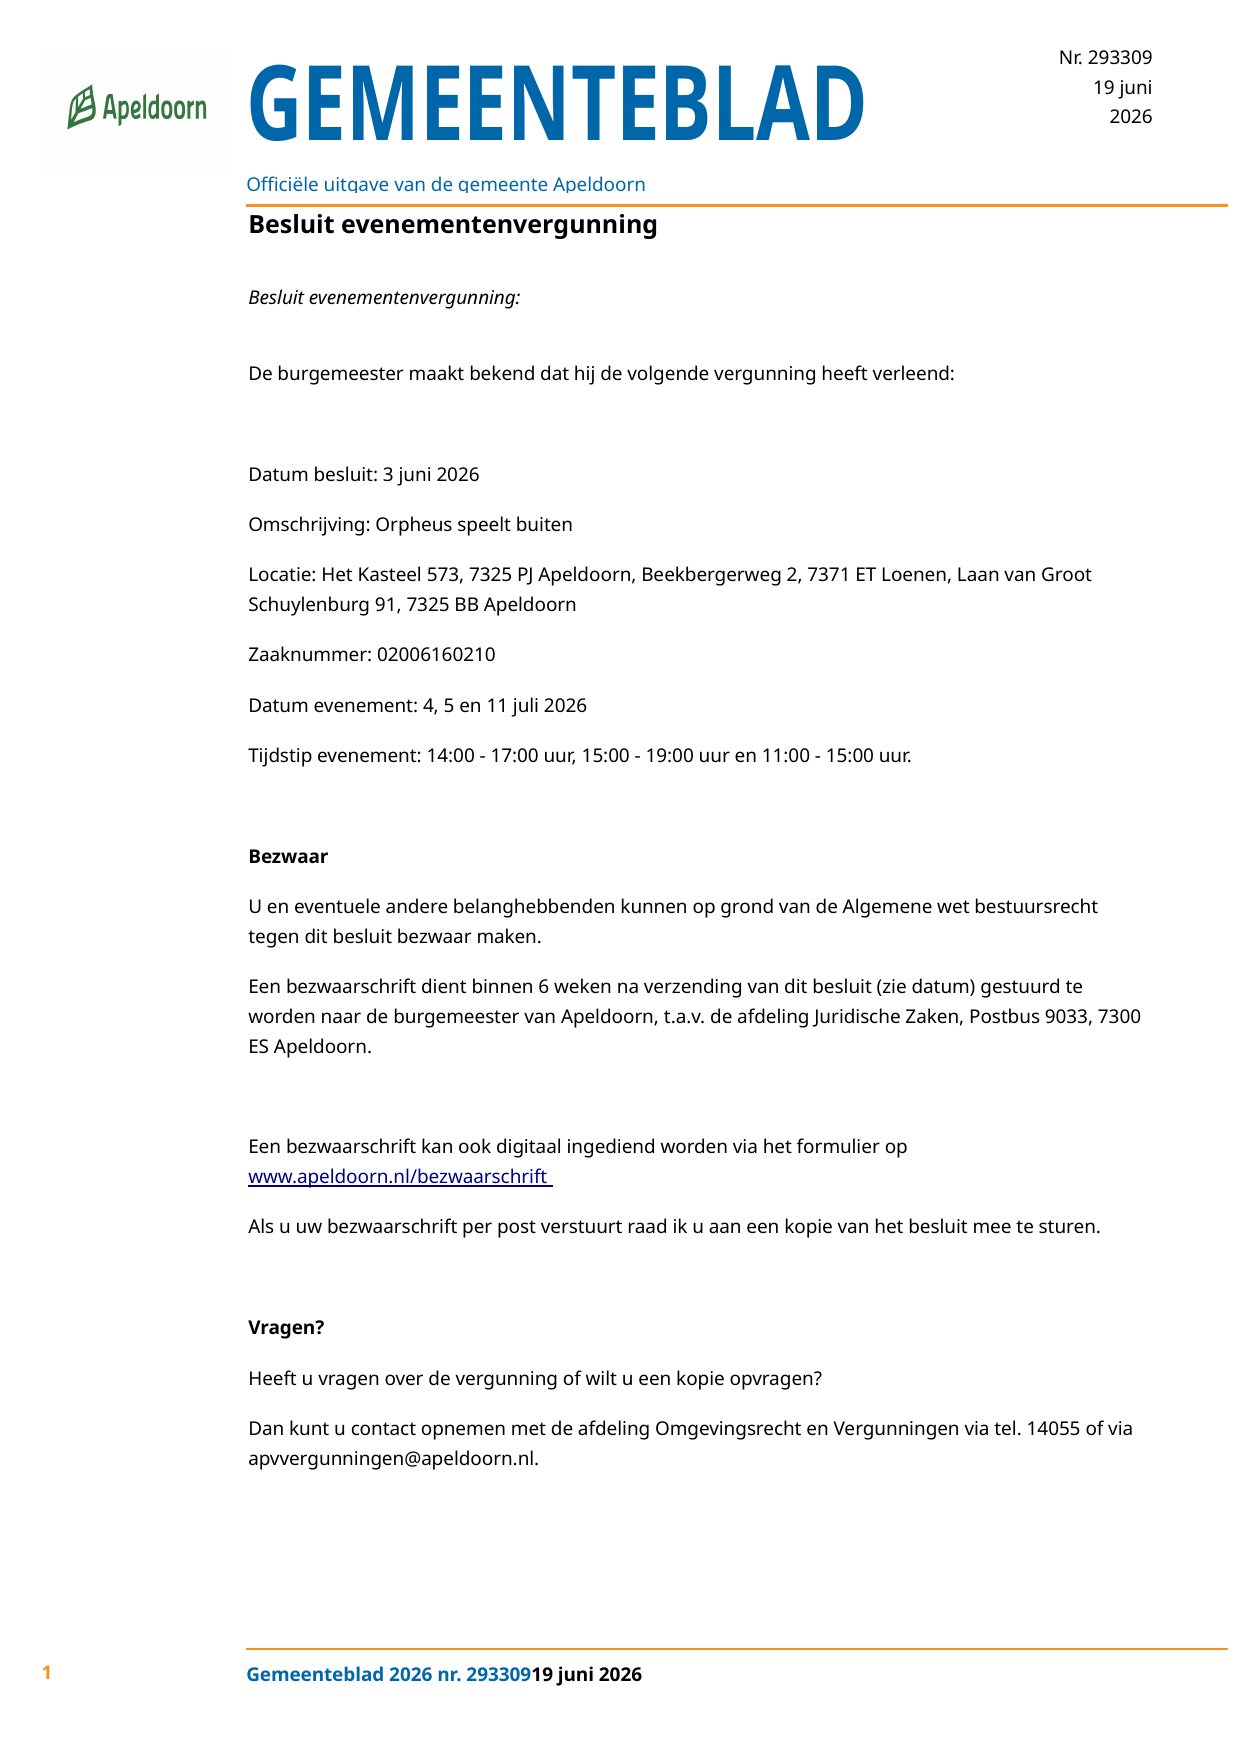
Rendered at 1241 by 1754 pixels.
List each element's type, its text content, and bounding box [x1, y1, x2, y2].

text Zaaknummer: 02006160210 [248, 642, 1152, 667]
text U en eventuele andere belanghebbenden kunnen op grond van de Algemene wet bestuursrecht tegen dit besluit bezwaar maken. [248, 894, 1152, 949]
text Een bezwaarschrift dient binnen 6 weken na verzending van dit besluit (zie datum) gestuurd te worden naar de burgemeester van Apeldoorn, t.a.v. de afdeling Juridische Zaken, Postbus 9033, 7300 ES Apeldoorn. [248, 974, 1152, 1059]
text Een bezwaarschrift kan ook digitaal ingediend worden via het formulier op www.apeldoorn.nl/bezwaarschrift [248, 1134, 1152, 1189]
text Besluit evenementenvergunning [248, 207, 1152, 241]
text Locatie: Het Kasteel 573, 7325 PJ Apeldoorn, Beekbergerweg 2, 7371 ET Loenen, Laan van Groot Schuylenburg 91, 7325 BB Apeldoorn [248, 562, 1152, 617]
text Omschrijving: Orpheus speelt buiten [248, 511, 1152, 537]
text De burgemeester maakt bekend dat hij de volgende vergunning heeft verleend: [248, 360, 1152, 386]
text Bezwaar [248, 843, 1152, 869]
text Tijdstip evenement: 14:00 - 17:00 uur, 15:00 - 19:00 uur en 11:00 - 15:00 uur. [248, 742, 1152, 768]
text Dan kunt u contact opnemen met de afdeling Omgevingsrecht en Vergunningen via tel. 14055 of via apvvergunningen@apeldoorn.nl. [248, 1415, 1152, 1471]
text Datum besluit: 3 juni 2026 [248, 461, 1152, 487]
text Als u uw bezwaarschrift per post verstuurt raad ik u aan een kopie van het besluit mee te sturen. [248, 1214, 1152, 1239]
text Besluit evenementenvergunning: [248, 284, 1152, 309]
picture [41, 47, 231, 172]
text Vragen? [248, 1314, 1152, 1340]
text Datum evenement: 4, 5 en 11 juli 2026 [248, 692, 1152, 718]
text Heeft u vragen over de vergunning of wilt u een kopie opvragen? [248, 1365, 1152, 1391]
